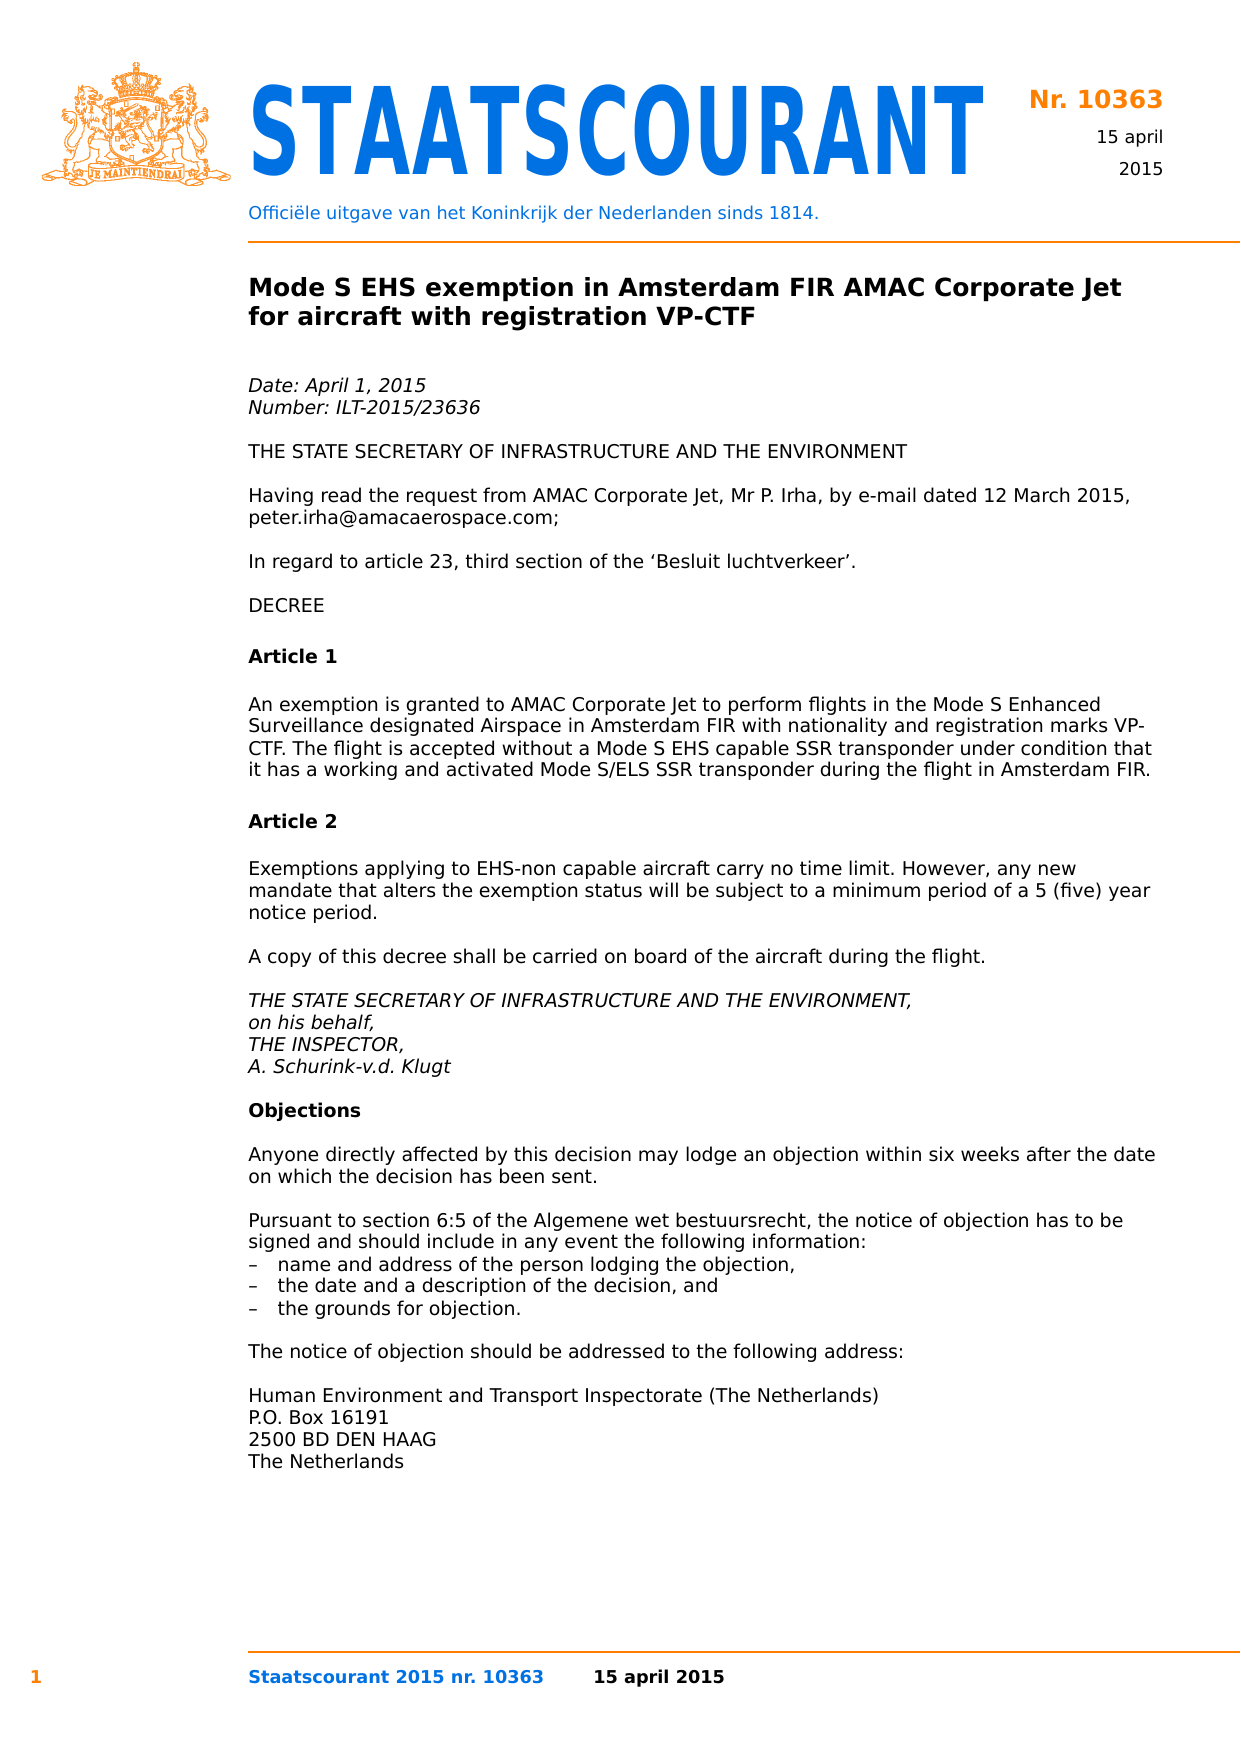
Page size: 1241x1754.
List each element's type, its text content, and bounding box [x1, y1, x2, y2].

table_cell 15 april [998, 121, 1240, 153]
table_cell Officiële uitgave van het Koninkrijk der Nederlanden sinds 1814. [248, 203, 1240, 241]
text Human Environment and Transport Inspectorate (The Netherlands) [248, 1385, 1163, 1407]
text Number: ILT-2015/23636 [248, 397, 1163, 419]
text THE STATE SECRETARY OF INFRASTRUCTURE AND THE ENVIRONMENT, on his behalf, THE INSPECTOR, A. Schurink-v.d. Klugt [248, 990, 1163, 1078]
text THE STATE SECRETARY OF INFRASTRUCTURE AND THE ENVIRONMENT [248, 441, 1163, 463]
text – the grounds for objection. [248, 1297, 1163, 1319]
text P.O. Box 16191 [248, 1407, 1163, 1429]
text Anyone directly affected by this decision may lodge an objection within six weeks after the date on which the decision has been sent. [248, 1144, 1163, 1188]
text An exemption is granted to AMAC Corporate Jet to perform flights in the Mode S Enhanced Surveillance designated Airspace in Amsterdam FIR with nationality and registration marks VP-CTF. The flight is accepted without a Mode S EHS capable SSR transponder under condition that it has a working and activated Mode S/ELS SSR transponder during the flight in Amsterdam FIR. [248, 693, 1163, 781]
text – name and address of the person lodging the objection, [248, 1253, 1163, 1275]
table_header STAATSCOURANT [248, 62, 998, 203]
text 2500 BD DEN HAAG [248, 1429, 1163, 1451]
text DECREE [248, 594, 1163, 616]
table_cell 2015 [998, 153, 1240, 203]
picture [41, 62, 231, 186]
table_header [25, 62, 248, 241]
text The notice of objection should be addressed to the following address: [248, 1341, 1163, 1363]
subtitle Article 1 [248, 646, 1163, 668]
text Exemptions applying to EHS-non capable aircraft carry no time limit. However, any new mandate that alters the exemption status will be subject to a minimum period of a 5 (five) year notice period. [248, 858, 1163, 924]
text Objections [248, 1100, 1163, 1122]
text A copy of this decree shall be carried on board of the aircraft during the flight. [248, 946, 1163, 968]
text Pursuant to section 6:5 of the Algemene wet bestuursrecht, the notice of objection has to be signed and should include in any event the following information: [248, 1209, 1163, 1253]
text – the date and a description of the decision, and [248, 1275, 1163, 1297]
subtitle Article 2 [248, 811, 1163, 833]
subtitle Mode S EHS exemption in Amsterdam FIR AMAC Corporate Jet for aircraft with registration VP-CTF [248, 273, 1163, 331]
text The Netherlands [248, 1451, 1163, 1473]
table_header Nr. 10363 [998, 62, 1240, 121]
text In regard to article 23, third section of the ‘Besluit luchtverkeer’. [248, 551, 1163, 573]
text Date: April 1, 2015 [248, 375, 1163, 397]
text Having read the request from AMAC Corporate Jet, Mr P. Irha, by e-mail dated 12 March 2015, peter.irha@amacaerospace.com; [248, 485, 1163, 529]
